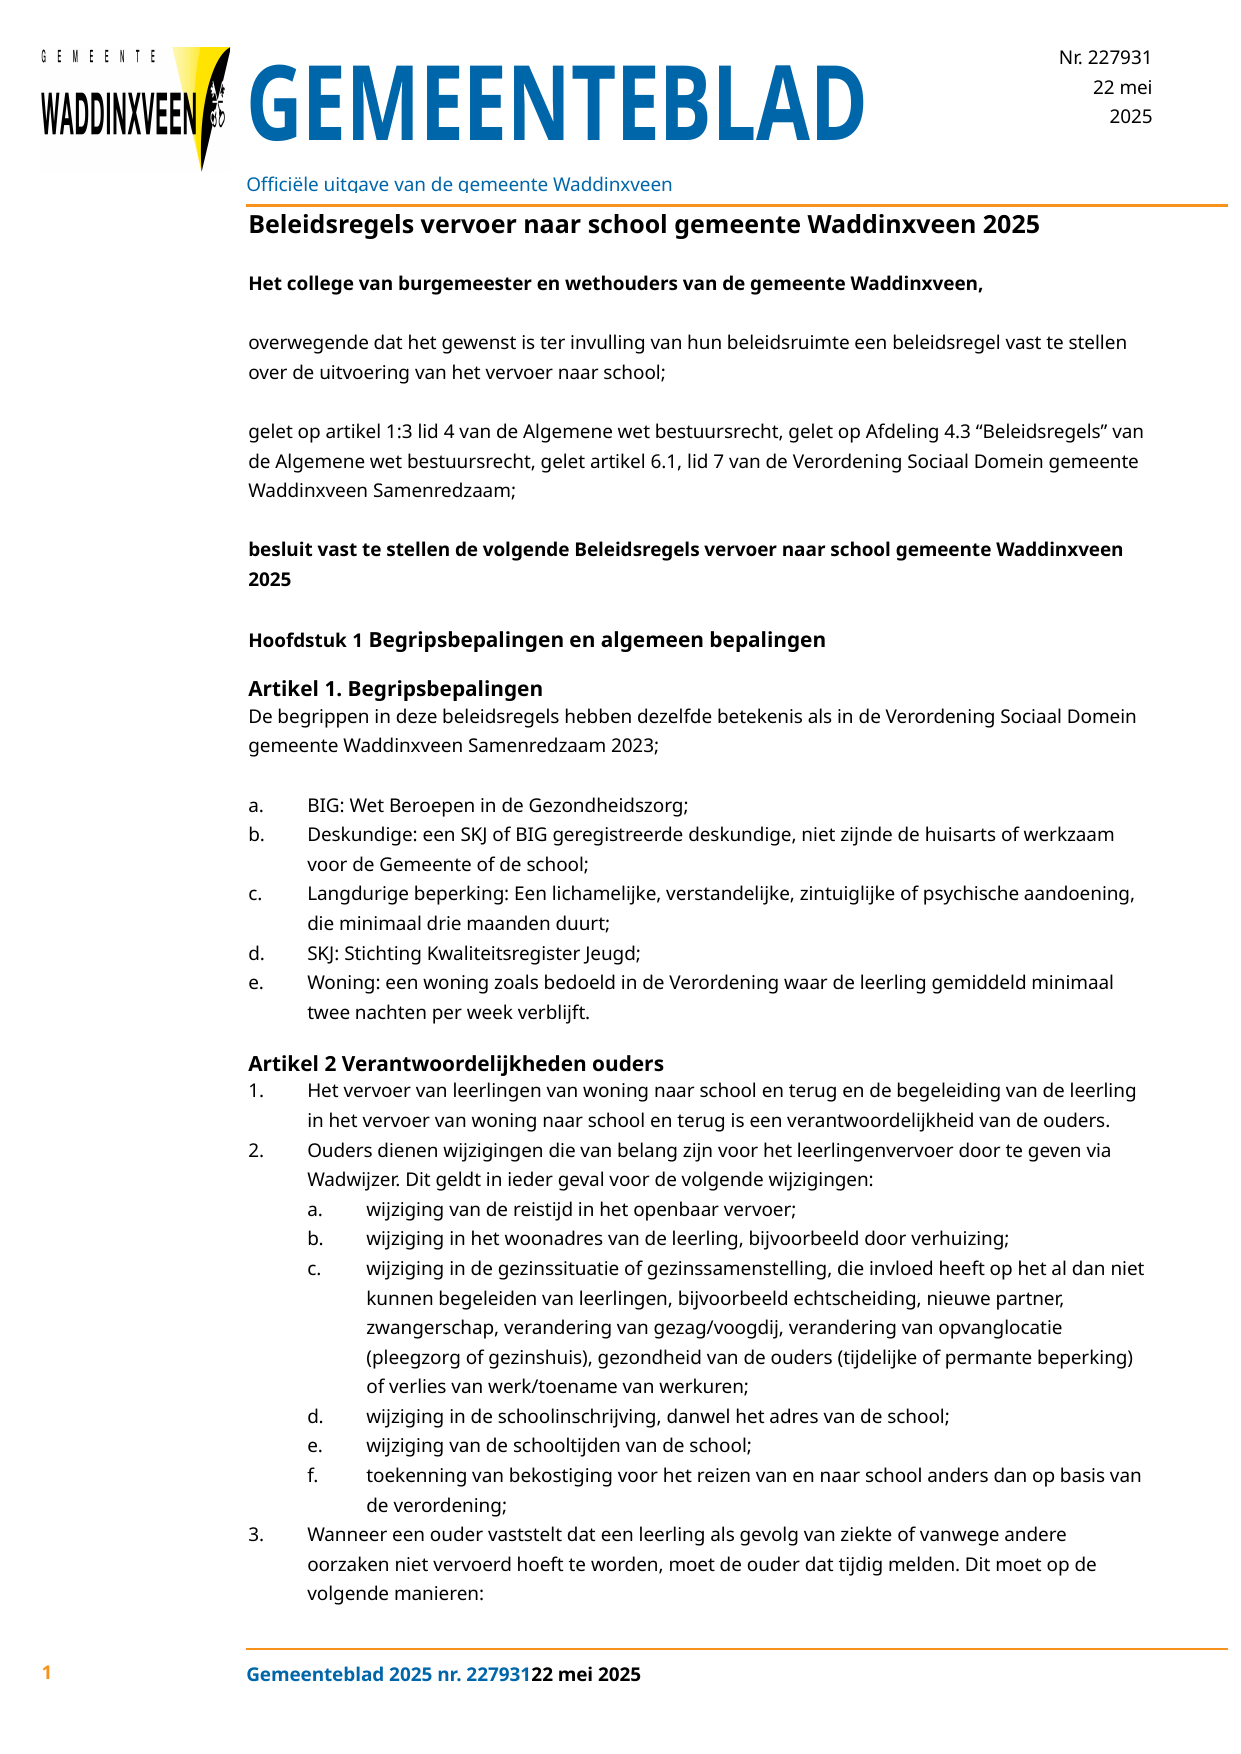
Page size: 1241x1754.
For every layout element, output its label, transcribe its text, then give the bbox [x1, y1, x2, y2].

text De begrippen in deze beleidsregels hebben dezelfde betekenis als in de Verordening Sociaal Domein gemeente Waddinxveen Samenredzaam 2023; [248, 703, 1152, 758]
list BIG: Wet Beroepen in de Gezondheidszorg; [248, 792, 1152, 817]
text gelet op artikel 1:3 lid 4 van de Algemene wet bestuursrecht, gelet op Afdeling 4.3 “Beleidsregels” van de Algemene wet bestuursrecht, gelet artikel 6.1, lid 7 van de Verordening Sociaal Domein gemeente Waddinxveen Samenredzaam; [248, 418, 1152, 503]
list toekenning van bekostiging voor het reizen van en naar school anders dan op basis van de verordening; [307, 1462, 1152, 1518]
list Deskundige: een SKJ of BIG geregistreerde deskundige, niet zijnde de huisarts of werkzaam voor de Gemeente of de school; [248, 821, 1152, 877]
list wijziging van de schooltijden van de school; [307, 1433, 1152, 1458]
text Beleidsregels vervoer naar school gemeente Waddinxveen 2025 [248, 207, 1152, 241]
list Ouders dienen wijzigingen die van belang zijn voor het leerlingenvervoer door te geven via Wadwijzer. Dit geldt in ieder geval voor de volgende wijzigingen: [248, 1137, 1152, 1192]
text besluit vast te stellen de volgende Beleidsregels vervoer naar school gemeente Waddinxveen 2025 [248, 537, 1152, 592]
list Langdurige beperking: Een lichamelijke, verstandelijke, zintuiglijke of psychische aandoening, die minimaal drie maanden duurt; [248, 881, 1152, 936]
list wijziging in de schoolinschrijving, danwel het adres van de school; [307, 1403, 1152, 1429]
text overwegende dat het gewenst is ter invulling van hun beleidsruimte een beleidsregel vast te stellen over de uitvoering van het vervoer naar school; [248, 329, 1152, 385]
text Hoofdstuk 1 Begripsbepalingen en algemeen bepalingen [248, 625, 1152, 654]
text Het college van burgemeester en wethouders van de gemeente Waddinxveen, [248, 270, 1152, 296]
text Artikel 2 Verantwoordelijkheden ouders [248, 1049, 1152, 1078]
list Woning: een woning zoals bedoeld in de Verordening waar de leerling gemiddeld minimaal twee nachten per week verblijft. [248, 969, 1152, 1024]
list Wanneer een ouder vaststelt dat een leerling als gevolg van ziekte of vanwege andere oorzaken niet vervoerd hoeft te worden, moet de ouder dat tijdig melden. Dit moet op de volgende manieren: [248, 1521, 1152, 1606]
picture [41, 47, 231, 172]
list wijziging in het woonadres van de leerling, bijvoorbeeld door verhuizing; [307, 1226, 1152, 1251]
list wijziging in de gezinssituatie of gezinssamenstelling, die invloed heeft op het al dan niet kunnen begeleiden van leerlingen, bijvoorbeeld echtscheiding, nieuwe partner, zwangerschap, verandering van gezag/voogdij, verandering van opvanglocatie (pleegzorg of gezinshuis), gezondheid van de ouders (tijdelijke of permante beperking) of verlies van werk/toename van werkuren; [307, 1255, 1152, 1399]
list SKJ: Stichting Kwaliteitsregister Jeugd; [248, 940, 1152, 965]
list wijziging van de reistijd in het openbaar vervoer; [307, 1196, 1152, 1222]
list Het vervoer van leerlingen van woning naar school en terug en de begeleiding van de leerling in het vervoer van woning naar school en terug is een verantwoordelijkheid van de ouders. [248, 1078, 1152, 1133]
text Artikel 1. Begripsbepalingen [248, 674, 1152, 703]
